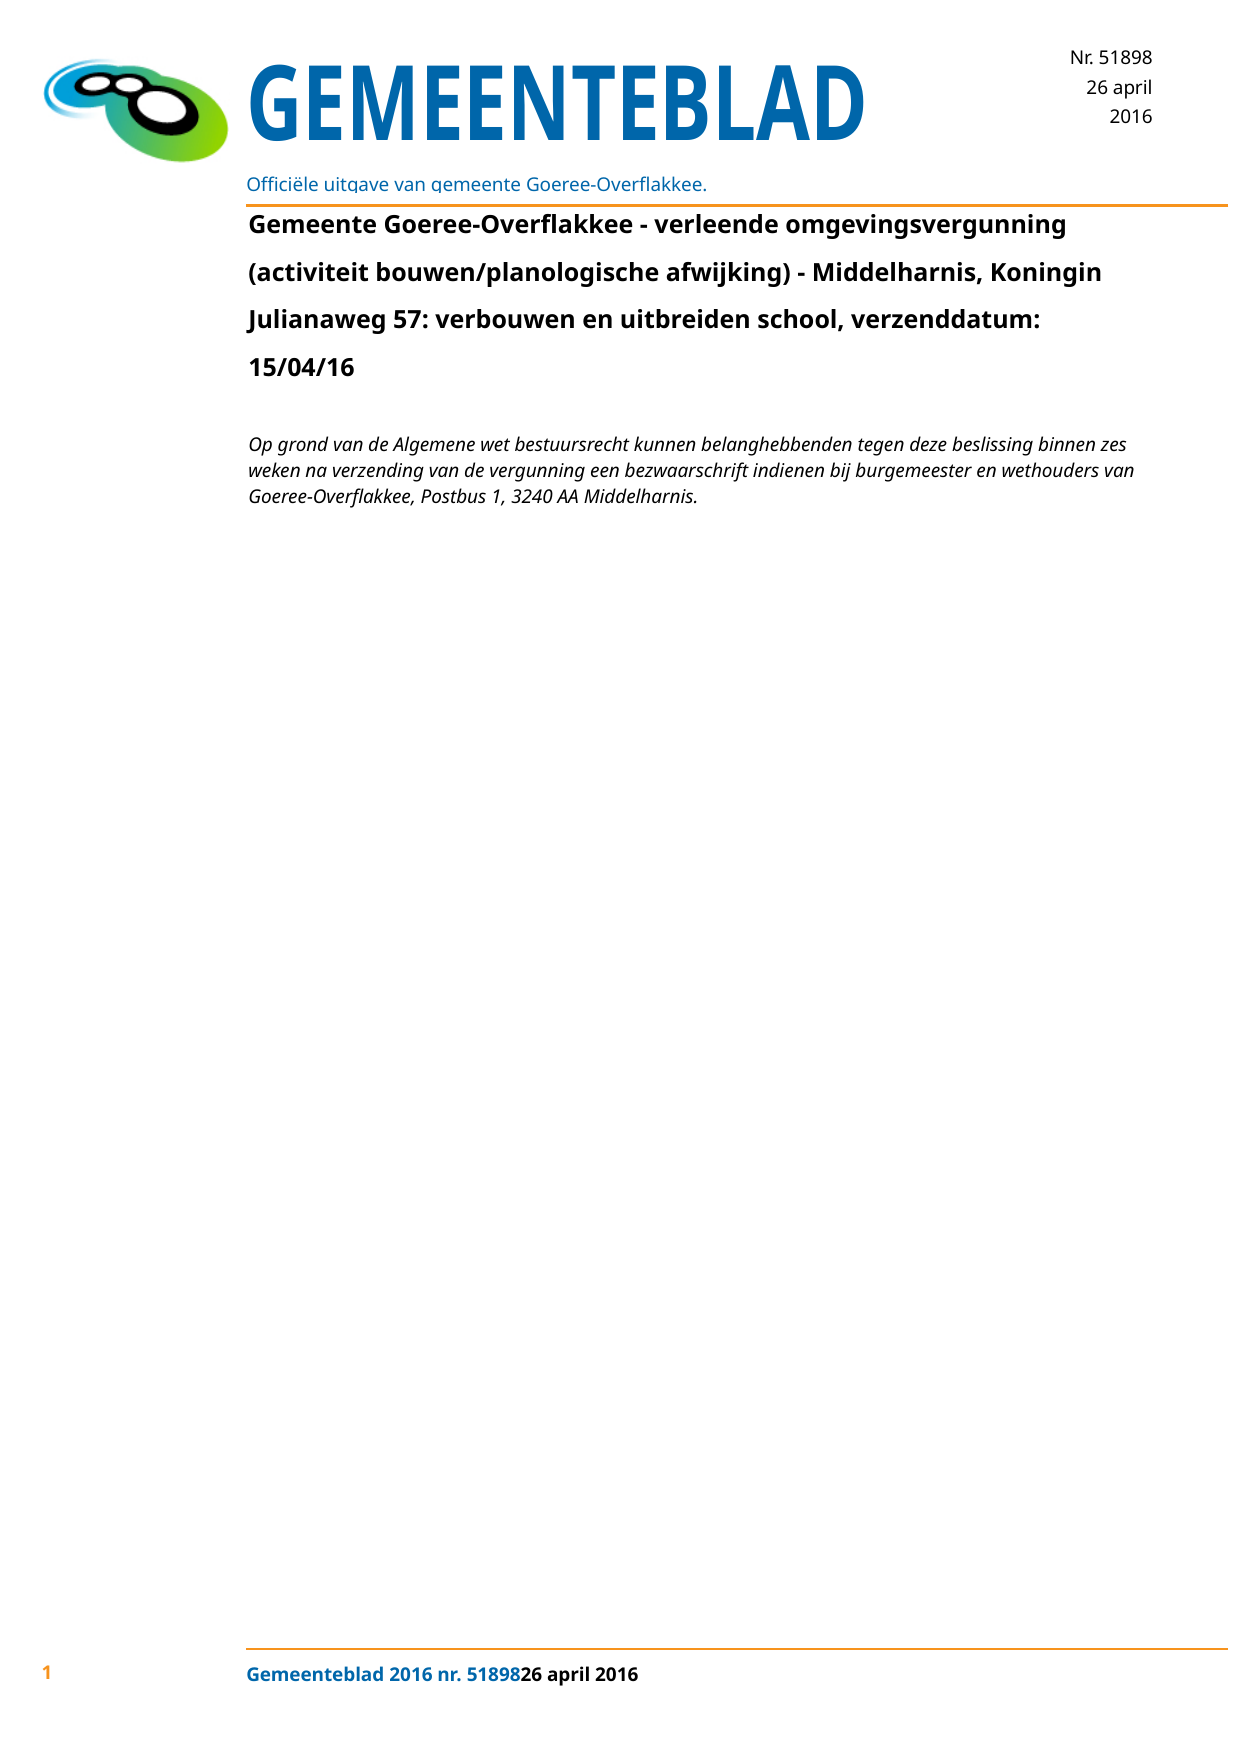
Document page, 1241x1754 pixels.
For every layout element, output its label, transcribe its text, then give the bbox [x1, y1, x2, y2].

text Gemeente Goeree-Overflakkee - verleende omgevingsvergunning (activiteit bouwen/planologische afwijking) - Middelharnis, Koningin Julianaweg 57: verbouwen en uitbreiden school, verzenddatum: 15/04/16 [248, 207, 1152, 384]
text Op grond van de Algemene wet bestuursrecht kunnen belanghebbenden tegen deze beslissing binnen zes weken na verzending van de vergunning een bezwaarschrift indienen bij burgemeester en wethouders van Goeree-Overflakkee, Postbus 1, 3240 AA Middelharnis. [248, 431, 1152, 508]
picture [41, 47, 231, 172]
